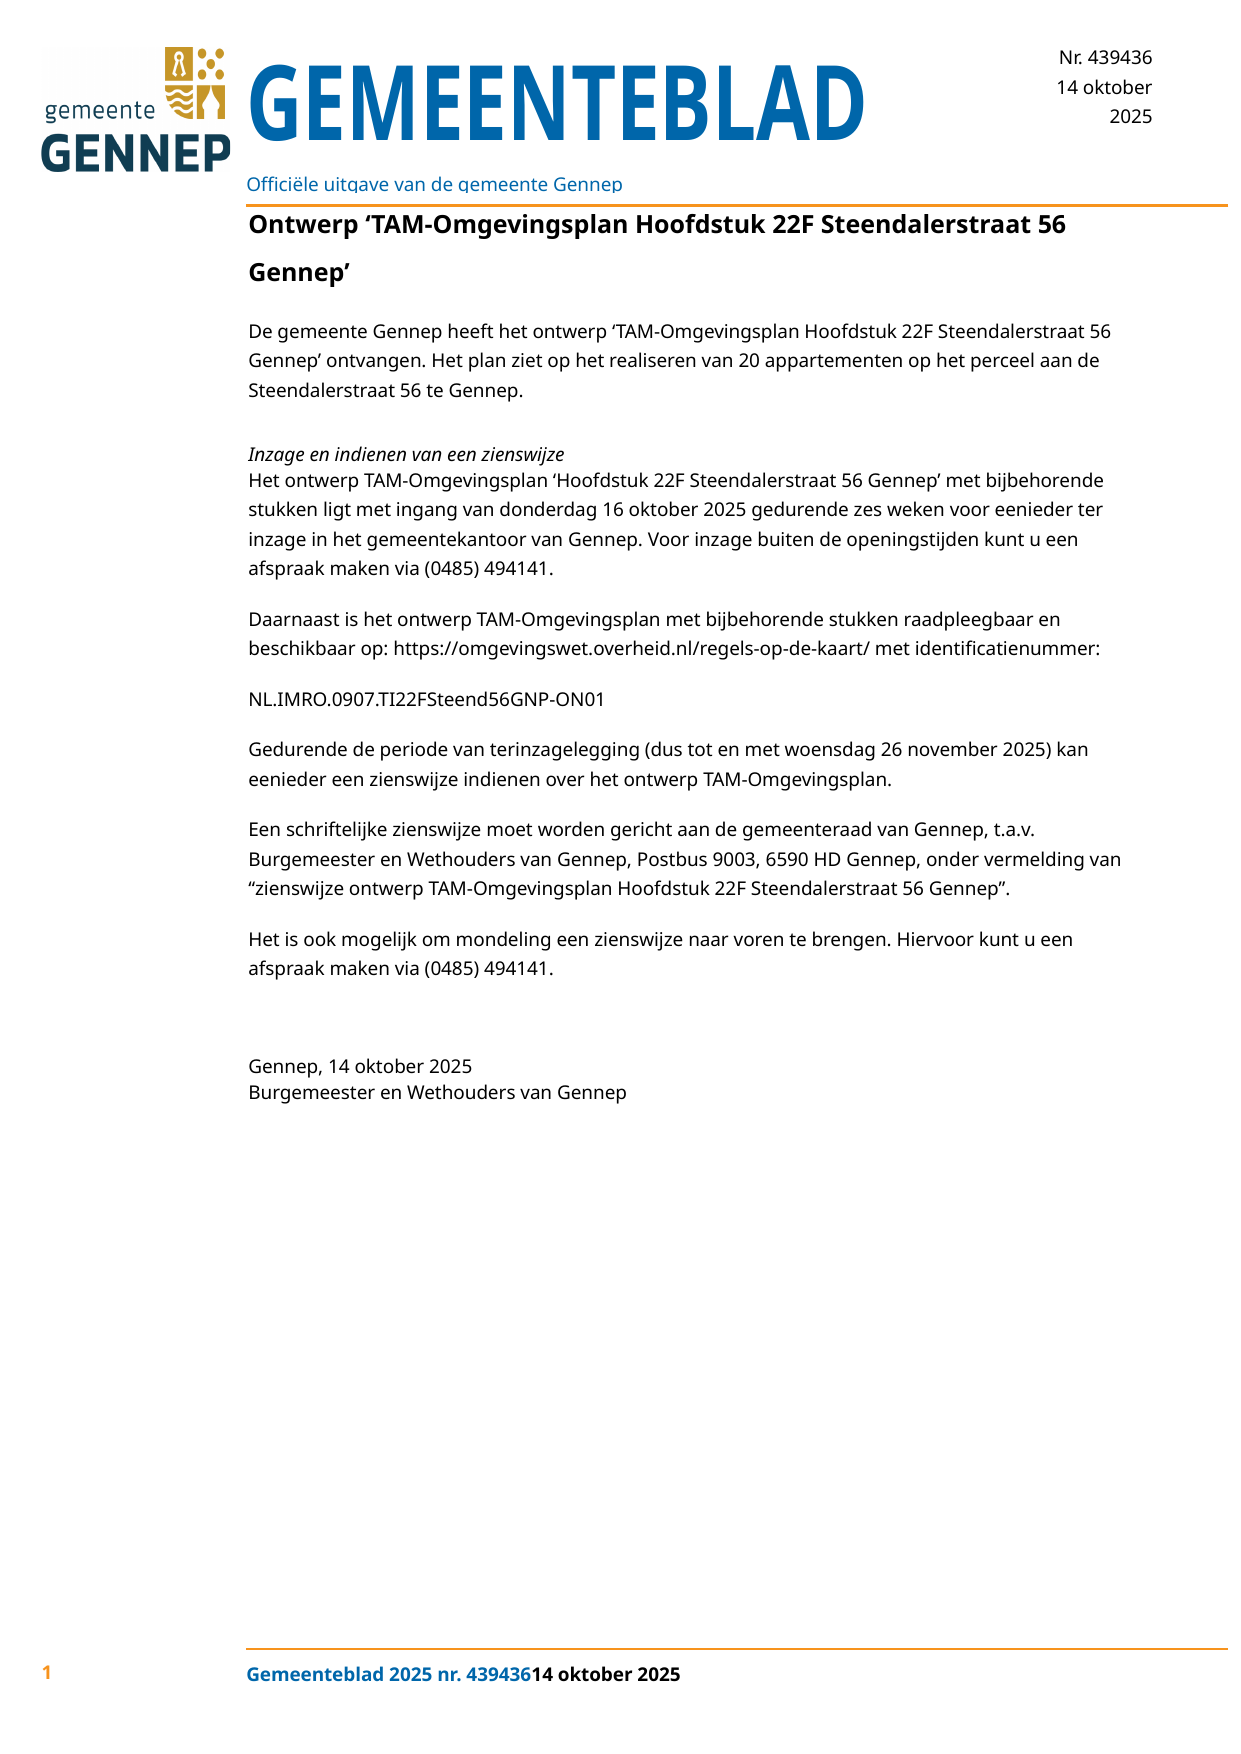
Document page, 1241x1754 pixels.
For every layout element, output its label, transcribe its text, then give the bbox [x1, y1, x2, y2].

text Gennep, 14 oktober 2025 [248, 1054, 1152, 1079]
text De gemeente Gennep heeft het ontwerp ‘TAM-Omgevingsplan Hoofdstuk 22F Steendalerstraat 56 Gennep’ ontvangen. Het plan ziet op het realiseren van 20 appartementen op het perceel aan de Steendalerstraat 56 te Gennep. [248, 318, 1152, 403]
text Het is ook mogelijk om mondeling een zienswijze naar voren te brengen. Hiervoor kunt u een afspraak maken via (0485) 494141. [248, 926, 1152, 981]
text Het ontwerp TAM-Omgevingsplan ‘Hoofdstuk 22F Steendalerstraat 56 Gennep’ met bijbehorende stukken ligt met ingang van donderdag 16 oktober 2025 gedurende zes weken voor eenieder ter inzage in het gemeentekantoor van Gennep. Voor inzage buiten de openingstijden kunt u een afspraak maken via (0485) 494141. [248, 467, 1152, 581]
text NL.IMRO.0907.TI22FSteend56GNP-ON01 [248, 686, 1152, 712]
text Inzage en indienen van een zienswijze [248, 441, 1152, 467]
text Gedurende de periode van terinzagelegging (dus tot en met woensdag 26 november 2025) kan eenieder een zienswijze indienen over het ontwerp TAM-Omgevingsplan. [248, 736, 1152, 792]
text Burgemeester en Wethouders van Gennep [248, 1079, 1152, 1105]
picture [41, 47, 231, 172]
text Een schriftelijke zienswijze moet worden gericht aan de gemeenteraad van Gennep, t.a.v. Burgemeester en Wethouders van Gennep, Postbus 9003, 6590 HD Gennep, onder vermelding van “zienswijze ontwerp TAM-Omgevingsplan Hoofdstuk 22F Steendalerstraat 56 Gennep”. [248, 816, 1152, 901]
text Daarnaast is het ontwerp TAM-Omgevingsplan met bijbehorende stukken raadpleegbaar en beschikbaar op: https://omgevingswet.overheid.nl/regels-op-de-kaart/ met identificatienummer: [248, 606, 1152, 661]
text Ontwerp ‘TAM-Omgevingsplan Hoofdstuk 22F Steendalerstraat 56 Gennep’ [248, 207, 1152, 288]
